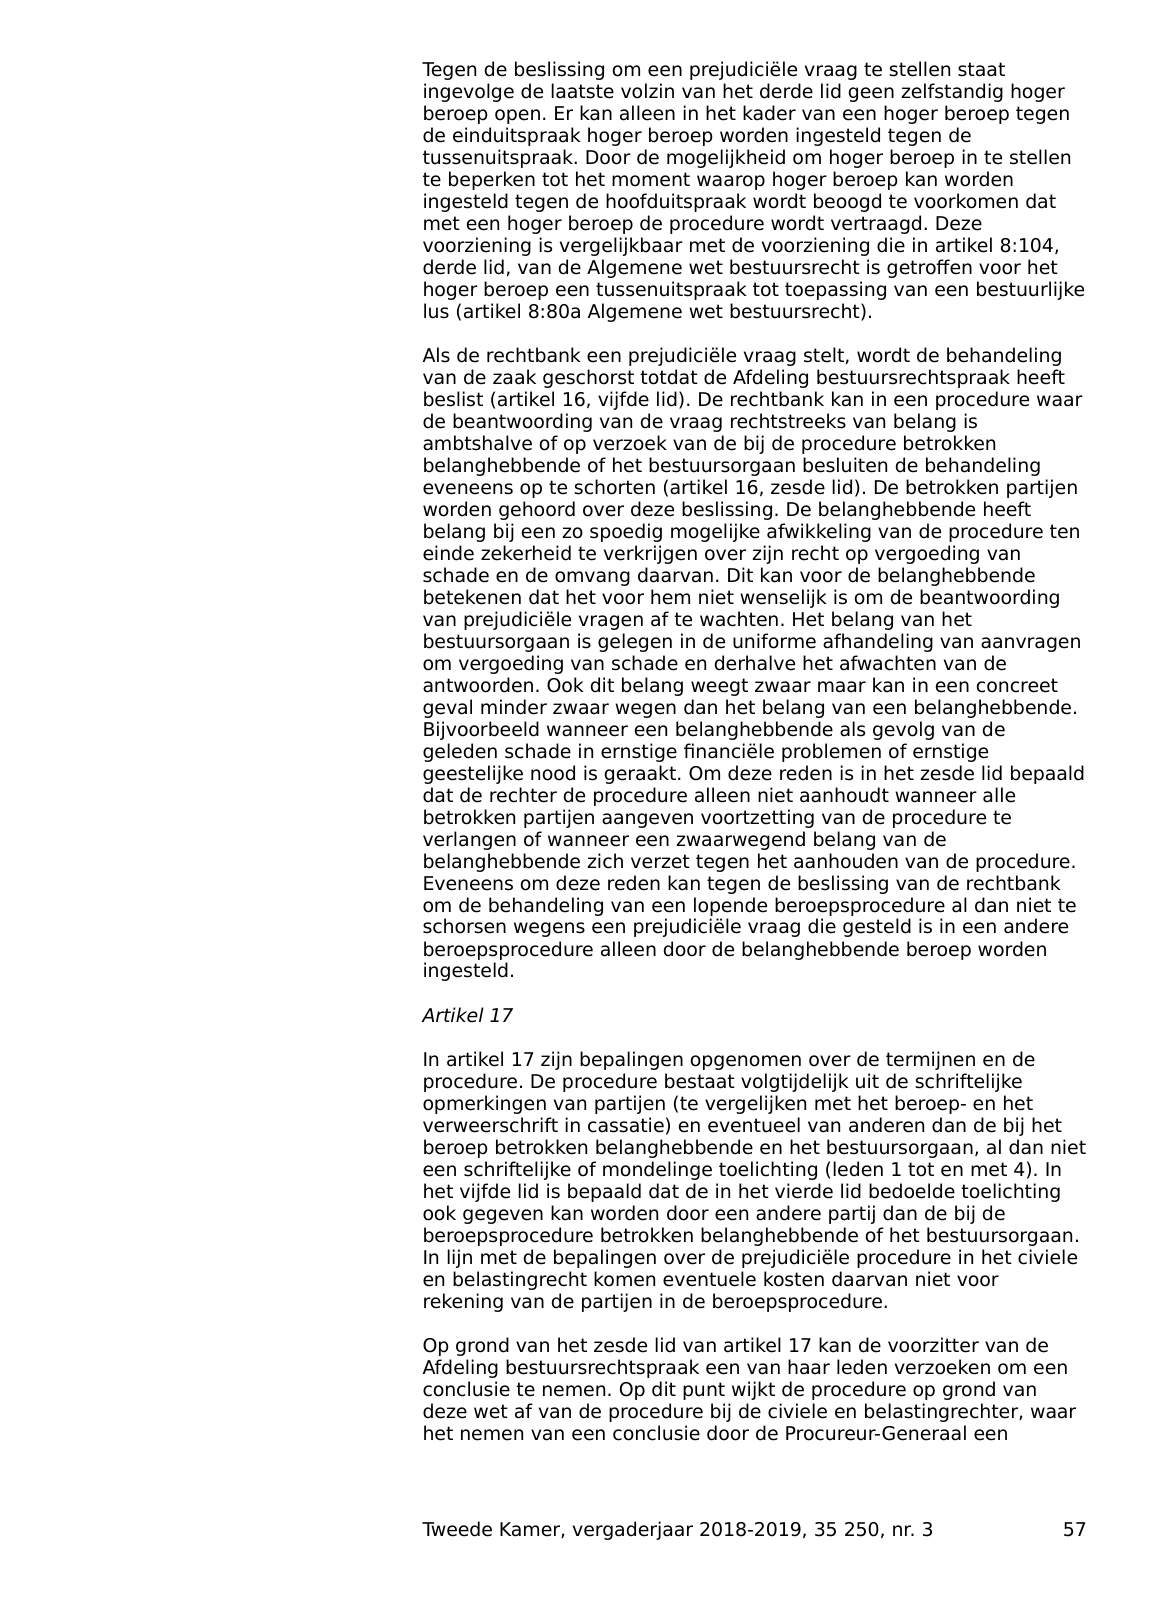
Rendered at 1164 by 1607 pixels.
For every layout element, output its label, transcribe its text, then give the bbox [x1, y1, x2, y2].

subtitle Artikel 17 [422, 1004, 1087, 1027]
text Tegen de beslissing om een prejudiciële vraag te stellen staat ingevolge de laatste volzin van het derde lid geen zelfstandig hoger beroep open. Er kan alleen in het kader van een hoger beroep tegen de einduitspraak hoger beroep worden ingesteld tegen de tussenuitspraak. Door de mogelijkheid om hoger beroep in te stellen te beperken tot het moment waarop hoger beroep kan worden ingesteld tegen de hoofduitspraak wordt beoogd te voorkomen dat met een hoger beroep de procedure wordt vertraagd. Deze voorziening is vergelijkbaar met de voorziening die in artikel 8:104, derde lid, van de Algemene wet bestuursrecht is getroffen voor het hoger beroep een tussenuitspraak tot toepassing van een bestuurlijke lus (artikel 8:80a Algemene wet bestuursrecht). [422, 59, 1087, 323]
text Als de rechtbank een prejudiciële vraag stelt, wordt de behandeling van de zaak geschorst totdat de Afdeling bestuursrechtspraak heeft beslist (artikel 16, vijfde lid). De rechtbank kan in een procedure waar de beantwoording van de vraag rechtstreeks van belang is ambtshalve of op verzoek van de bij de procedure betrokken belanghebbende of het bestuursorgaan besluiten de behandeling eveneens op te schorten (artikel 16, zesde lid). De betrokken partijen worden gehoord over deze beslissing. De belanghebbende heeft belang bij een zo spoedig mogelijke afwikkeling van de procedure ten einde zekerheid te verkrijgen over zijn recht op vergoeding van schade en de omvang daarvan. Dit kan voor de belanghebbende betekenen dat het voor hem niet wenselijk is om de beantwoording van prejudiciële vragen af te wachten. Het belang van het bestuursorgaan is gelegen in de uniforme afhandeling van aanvragen om vergoeding van schade en derhalve het afwachten van de antwoorden. Ook dit belang weegt zwaar maar kan in een concreet geval minder zwaar wegen dan het belang van een belanghebbende. Bijvoorbeeld wanneer een belanghebbende als gevolg van de geleden schade in ernstige financiële problemen of ernstige geestelijke nood is geraakt. Om deze reden is in het zesde lid bepaald dat de rechter de procedure alleen niet aanhoudt wanneer alle betrokken partijen aangeven voortzetting van de procedure te verlangen of wanneer een zwaarwegend belang van de belanghebbende zich verzet tegen het aanhouden van de procedure. Eveneens om deze reden kan tegen de beslissing van de rechtbank om de behandeling van een lopende beroepsprocedure al dan niet te schorsen wegens een prejudiciële vraag die gesteld is in een andere beroepsprocedure alleen door de belanghebbende beroep worden ingesteld. [422, 345, 1087, 982]
text Op grond van het zesde lid van artikel 17 kan de voorzitter van de Afdeling bestuursrechtspraak een van haar leden verzoeken om een conclusie te nemen. Op dit punt wijkt de procedure op grond van deze wet af van de procedure bij de civiele en belastingrechter, waar het nemen van een conclusie door de Procureur-Generaal een [422, 1335, 1087, 1444]
text In artikel 17 zijn bepalingen opgenomen over de termijnen en de procedure. De procedure bestaat volgtijdelijk uit de schriftelijke opmerkingen van partijen (te vergelijken met het beroep- en het verweerschrift in cassatie) en eventueel van anderen dan de bij het beroep betrokken belanghebbende en het bestuursorgaan, al dan niet een schriftelijke of mondelinge toelichting (leden 1 tot en met 4). In het vijfde lid is bepaald dat de in het vierde lid bedoelde toelichting ook gegeven kan worden door een andere partij dan de bij de beroepsprocedure betrokken belanghebbende of het bestuursorgaan. In lijn met de bepalingen over de prejudiciële procedure in het civiele en belastingrecht komen eventuele kosten daarvan niet voor rekening van de partijen in de beroepsprocedure. [422, 1049, 1087, 1312]
